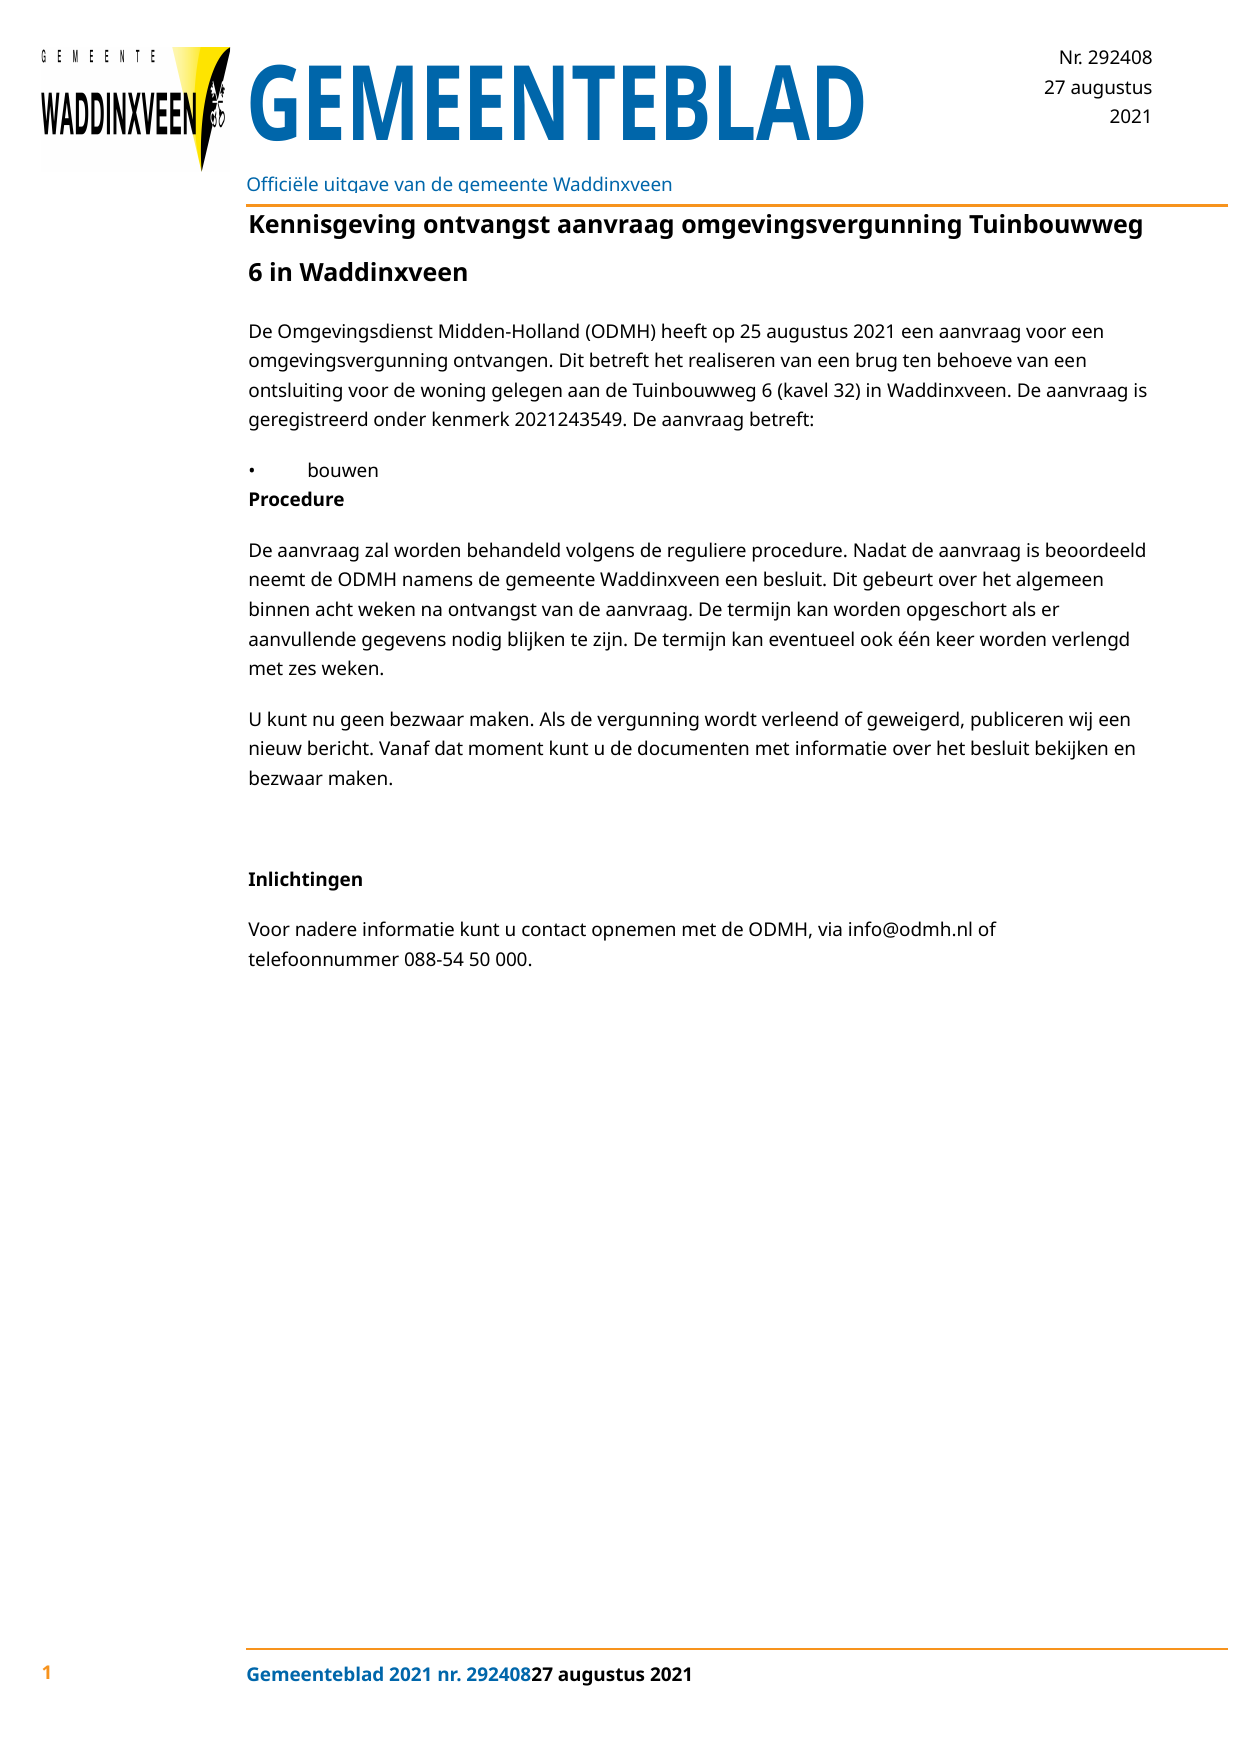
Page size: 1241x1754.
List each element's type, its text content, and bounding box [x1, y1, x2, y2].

text Procedure [248, 487, 1152, 512]
text U kunt nu geen bezwaar maken. Als de vergunning wordt verleend of geweigerd, publiceren wij een nieuw bericht. Vanaf dat moment kunt u de documenten met informatie over het besluit bekijken en bezwaar maken. [248, 706, 1152, 791]
text De aanvraag zal worden behandeld volgens de reguliere procedure. Nadat de aanvraag is beoordeeld neemt de ODMH namens de gemeente Waddinxveen een besluit. Dit gebeurt over het algemeen binnen acht weken na ontvangst van de aanvraag. De termijn kan worden opgeschort als er aanvullende gegevens nodig blijken te zijn. De termijn kan eventueel ook één keer worden verlengd met zes weken. [248, 537, 1152, 681]
text Voor nadere informatie kunt u contact opnemen met de ODMH, via info@odmh.nl of telefoonnummer 088-54 50 000. [248, 916, 1152, 972]
text De Omgevingsdienst Midden-Holland (ODMH) heeft op 25 augustus 2021 een aanvraag voor een omgevingsvergunning ontvangen. Dit betreft het realiseren van een brug ten behoeve van een ontsluiting voor de woning gelegen aan de Tuinbouwweg 6 (kavel 32) in Waddinxveen. De aanvraag is geregistreerd onder kenmerk 2021243549. De aanvraag betreft: [248, 318, 1152, 432]
text Inlichtingen [248, 866, 1152, 892]
text Kennisgeving ontvangst aanvraag omgevingsvergunning Tuinbouwweg 6 in Waddinxveen [248, 207, 1152, 288]
list bouwen [248, 457, 1152, 483]
picture [41, 47, 231, 172]
